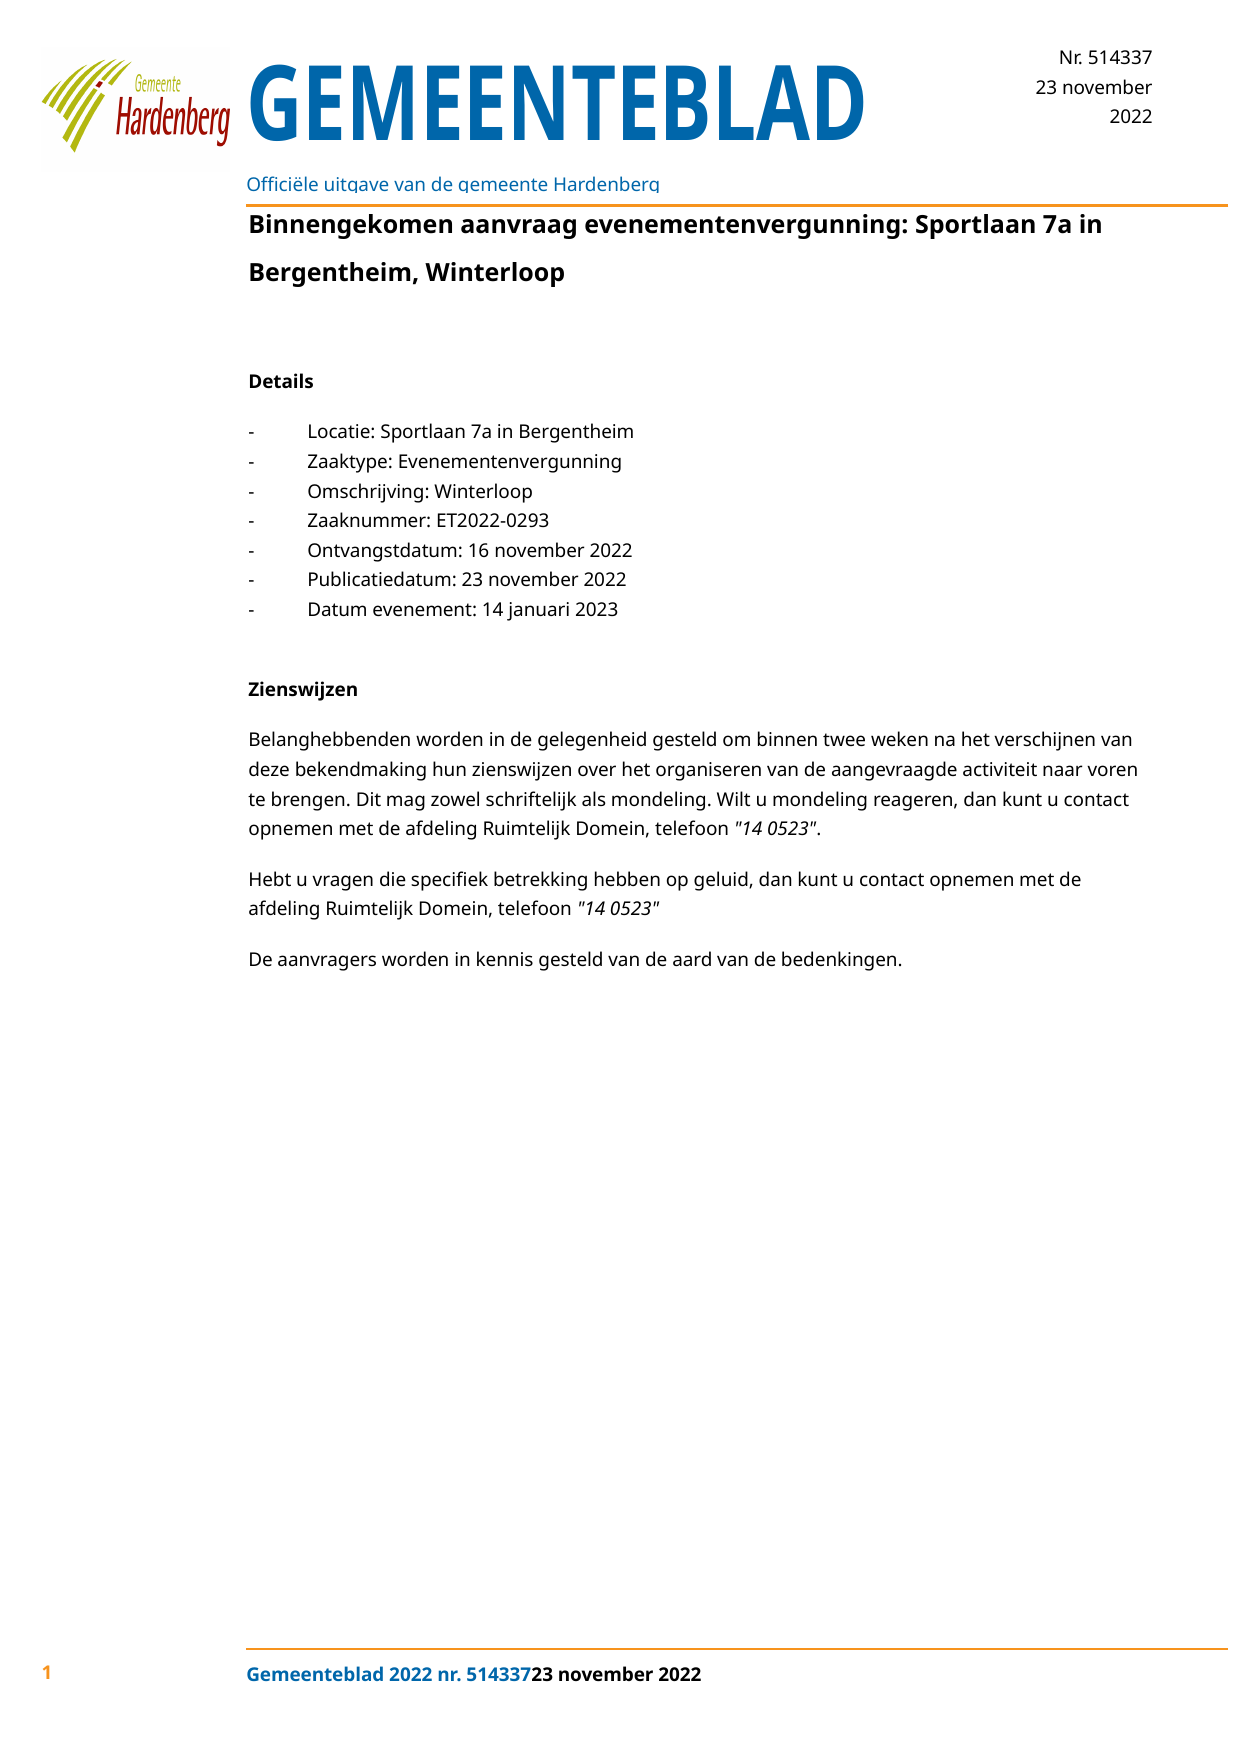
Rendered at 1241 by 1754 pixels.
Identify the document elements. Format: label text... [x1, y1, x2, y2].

text Belanghebbenden worden in de gelegenheid gesteld om binnen twee weken na het verschijnen van deze bekendmaking hun zienswijzen over het organiseren van de aangevraagde activiteit naar voren te brengen. Dit mag zowel schriftelijk als mondeling. Wilt u mondeling reageren, dan kunt u contact opnemen met de afdeling Ruimtelijk Domein, telefoon "14 0523". [248, 727, 1152, 841]
list Omschrijving: Winterloop [248, 478, 1152, 504]
list Publicatiedatum: 23 november 2022 [248, 567, 1152, 592]
text De aanvragers worden in kennis gesteld van de aard van de bedenkingen. [248, 946, 1152, 972]
list Zaaknummer: ET2022-0293 [248, 507, 1152, 533]
text Binnengekomen aanvraag evenementenvergunning: Sportlaan 7a in Bergentheim, Winterloop [248, 207, 1152, 288]
text Details [248, 368, 1152, 394]
list Locatie: Sportlaan 7a in Bergentheim [248, 419, 1152, 444]
list Zaaktype: Evenementenvergunning [248, 448, 1152, 474]
text Hebt u vragen die specifiek betrekking hebben op geluid, dan kunt u contact opnemen met de afdeling Ruimtelijk Domein, telefoon "14 0523" [248, 866, 1152, 921]
list Datum evenement: 14 januari 2023 [248, 596, 1152, 622]
text Zienswijzen [248, 676, 1152, 702]
list Ontvangstdatum: 16 november 2022 [248, 537, 1152, 563]
picture [41, 47, 231, 172]
